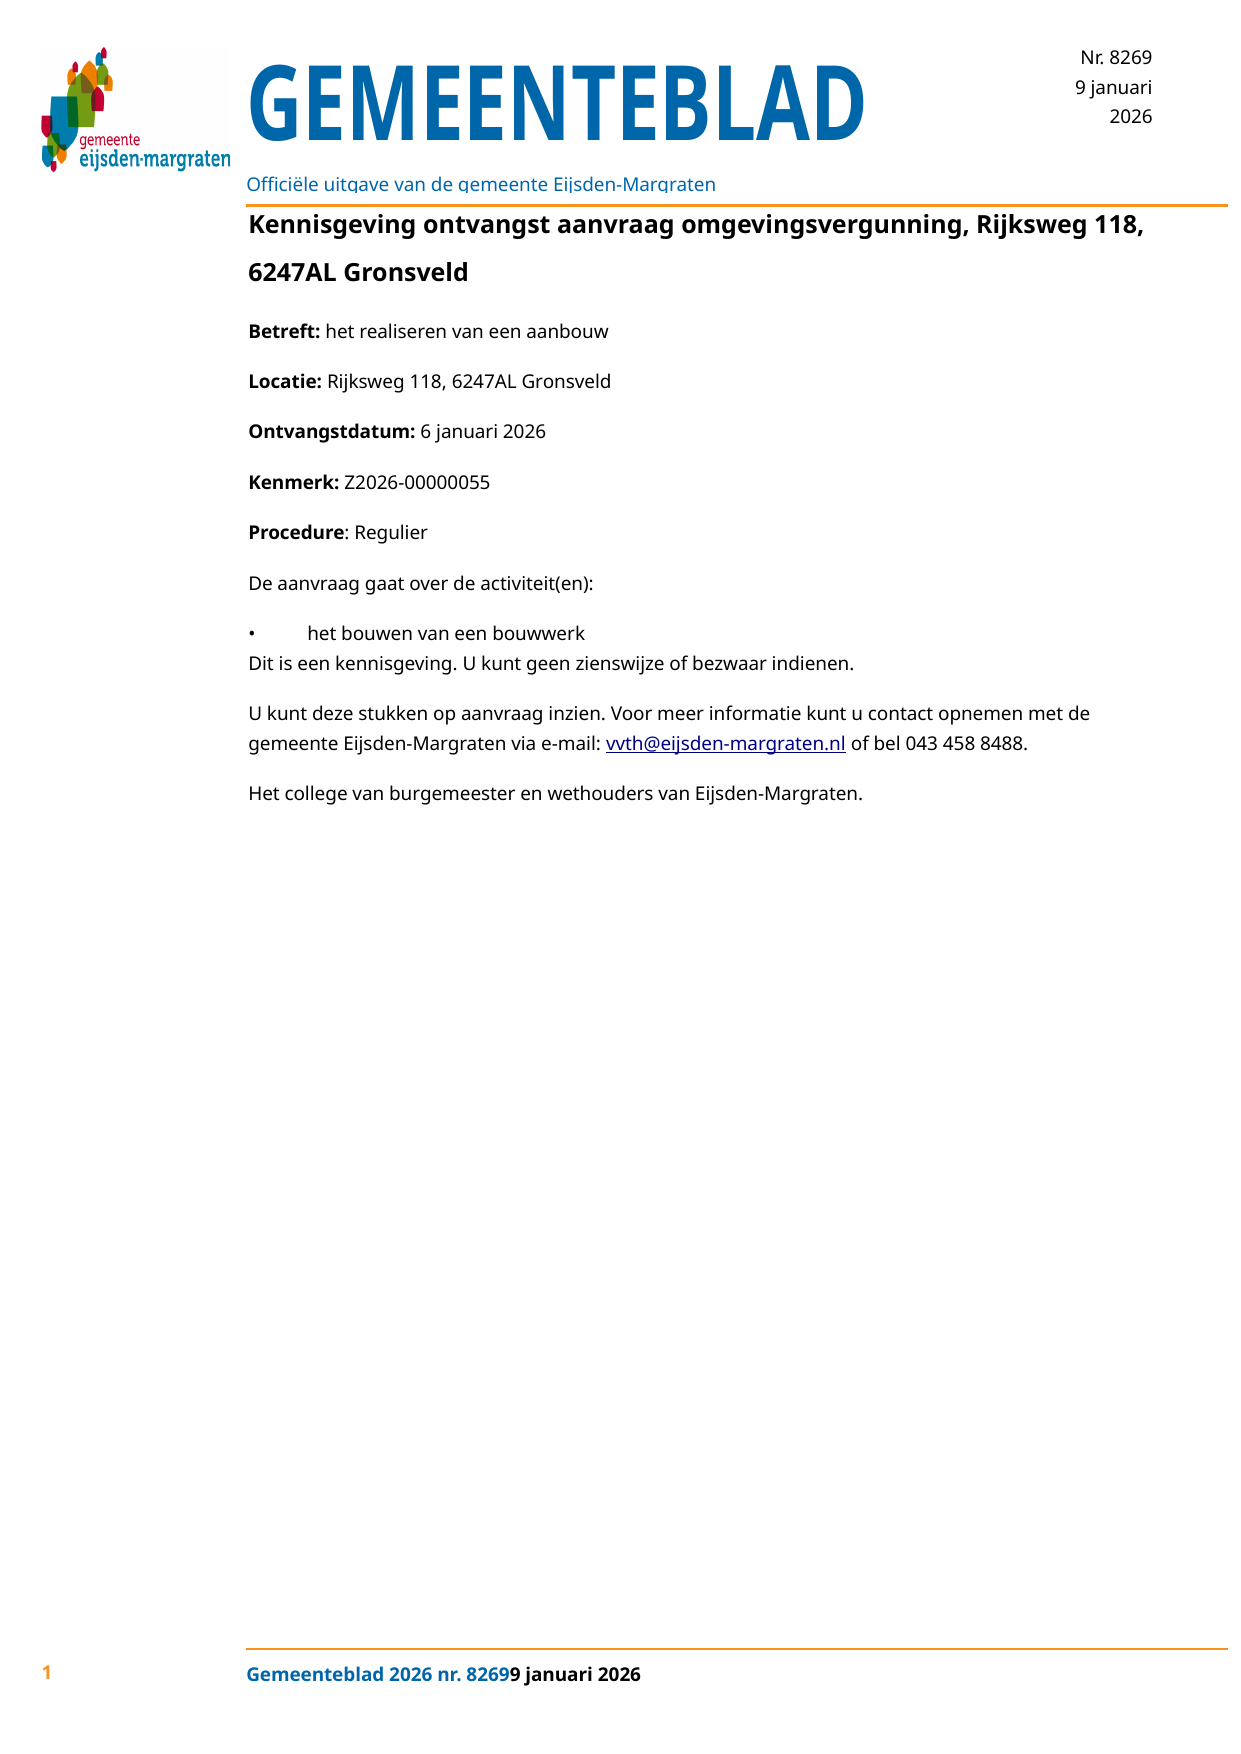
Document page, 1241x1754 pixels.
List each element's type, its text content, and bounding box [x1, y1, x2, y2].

text Ontvangstdatum: 6 januari 2026 [248, 419, 1152, 444]
text Locatie: Rijksweg 118, 6247AL Gronsveld [248, 368, 1152, 394]
text Kenmerk: Z2026-00000055 [248, 469, 1152, 495]
picture [41, 47, 231, 172]
text De aanvraag gaat over de activiteit(en): [248, 570, 1152, 596]
text Betreft: het realiseren van een aanbouw [248, 318, 1152, 344]
text Procedure: Regulier [248, 519, 1152, 545]
list het bouwen van een bouwwerk [248, 620, 1152, 646]
text Dit is een kennisgeving. U kunt geen zienswijze of bezwaar indienen. [248, 650, 1152, 676]
text Kennisgeving ontvangst aanvraag omgevingsvergunning, Rijksweg 118, 6247AL Gronsveld [248, 207, 1152, 288]
text U kunt deze stukken op aanvraag inzien. Voor meer informatie kunt u contact opnemen met de gemeente Eijsden-Margraten via e-mail: vvth@eijsden-margraten.nl of bel 043 458 8488. [248, 700, 1152, 756]
text Het college van burgemeester en wethouders van Eijsden-Margraten. [248, 780, 1152, 806]
